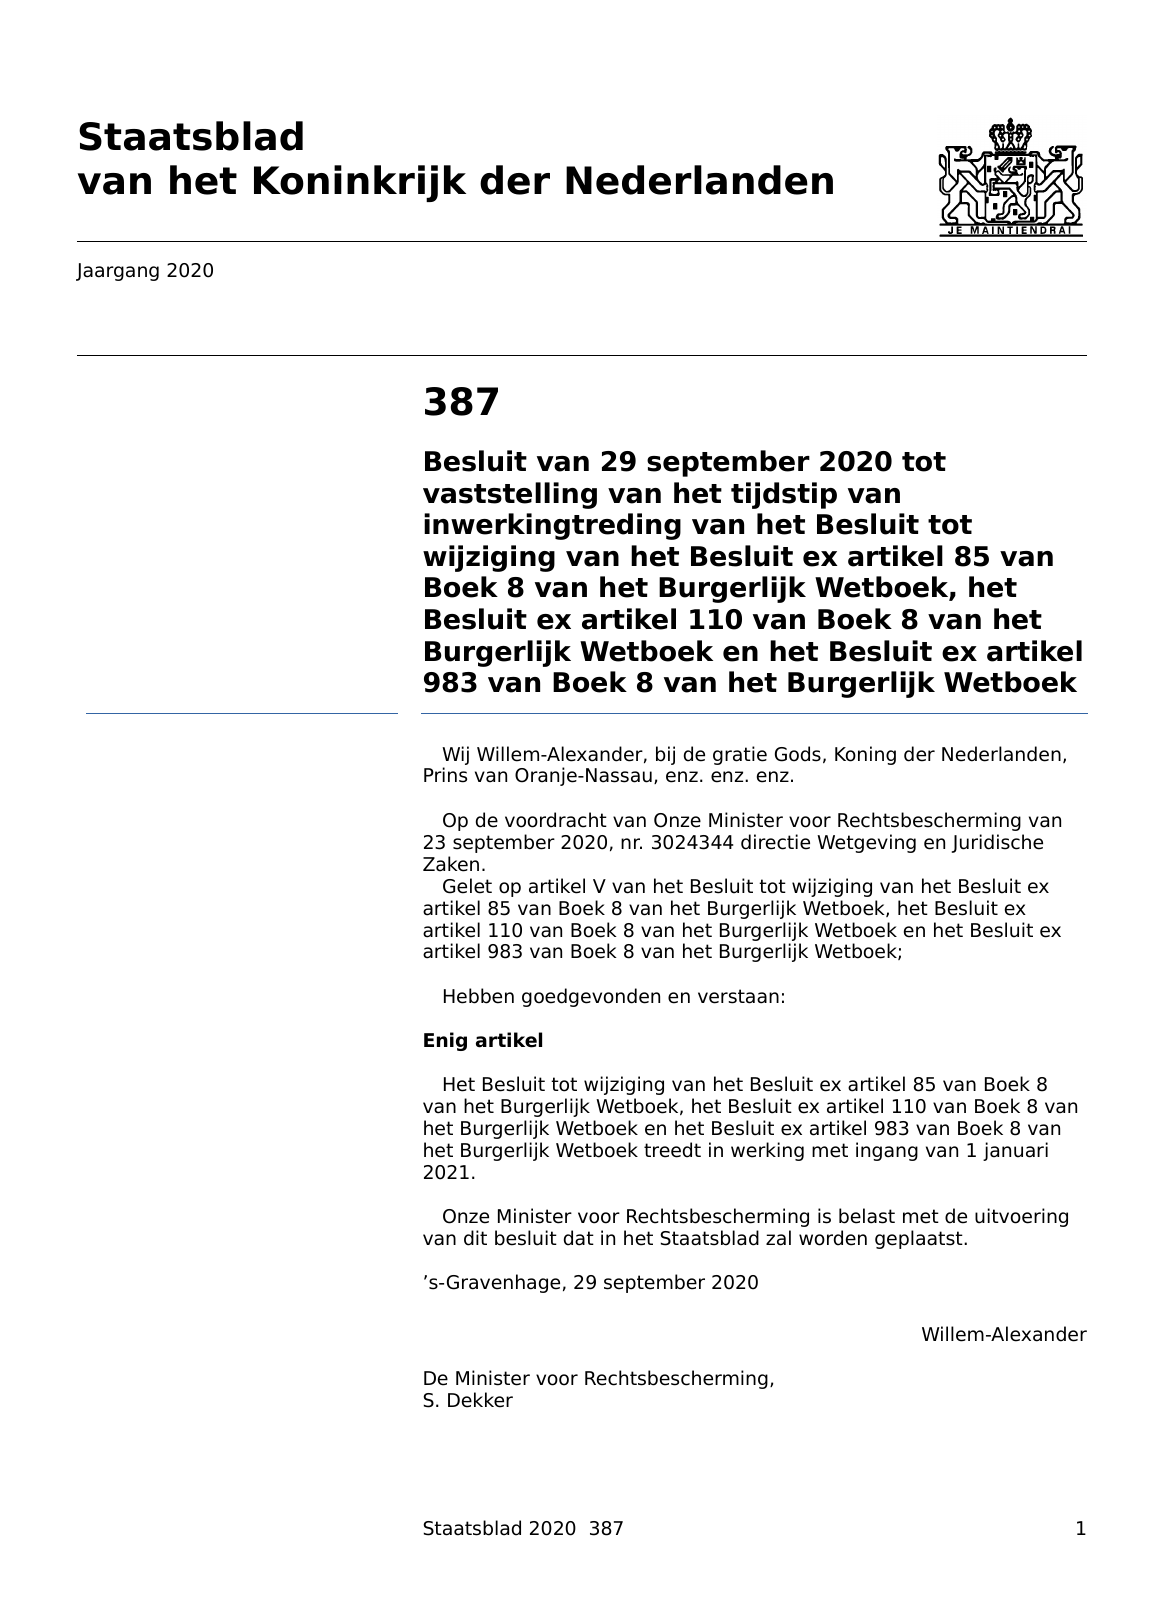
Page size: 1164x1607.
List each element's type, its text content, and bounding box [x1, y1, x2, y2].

picture [936, 115, 1087, 240]
text ’s-Gravenhage, 29 september 2020 [422, 1272, 1087, 1294]
text De Minister voor Rechtsbescherming, S. Dekker [422, 1368, 1087, 1412]
subtitle 387 [422, 381, 1087, 424]
text Gelet op artikel V van het Besluit tot wijziging van het Besluit ex artikel 85 van Boek 8 van het Burgerlijk Wetboek, het Besluit ex artikel 110 van Boek 8 van het Burgerlijk Wetboek en het Besluit ex artikel 983 van Boek 8 van het Burgerlijk Wetboek; [422, 876, 1087, 963]
text Willem-Alexander [422, 1324, 1087, 1346]
text Hebben goedgevonden en verstaan: [422, 986, 1087, 1008]
text Wij Willem-Alexander, bij de gratie Gods, Koning der Nederlanden, Prins van Oranje-Nassau, enz. enz. enz. [422, 743, 1087, 787]
subtitle Enig artikel [422, 1030, 1087, 1052]
table_header Staatsblad van het Koninkrijk der Nederlanden [77, 100, 886, 241]
text Onze Minister voor Rechtsbescherming is belast met de uitvoering van dit besluit dat in het Staatsblad zal worden geplaatst. [422, 1206, 1087, 1250]
table_header [886, 100, 1087, 241]
text Besluit van 29 september 2020 tot vaststelling van het tijdstip van inwerkingtreding van het Besluit tot wijziging van het Besluit ex artikel 85 van Boek 8 van het Burgerlijk Wetboek, het Besluit ex artikel 110 van Boek 8 van het Burgerlijk Wetboek en het Besluit ex artikel 983 van Boek 8 van het Burgerlijk Wetboek [422, 447, 1087, 699]
text Het Besluit tot wijziging van het Besluit ex artikel 85 van Boek 8 van het Burgerlijk Wetboek, het Besluit ex artikel 110 van Boek 8 van het Burgerlijk Wetboek en het Besluit ex artikel 983 van Boek 8 van het Burgerlijk Wetboek treedt in werking met ingang van 1 januari 2021. [422, 1074, 1087, 1184]
table_cell Jaargang 2020 [77, 242, 1087, 355]
text Op de voordracht van Onze Minister voor Rechtsbescherming van 23 september 2020, nr. 3024344 directie Wetgeving en Juridische Zaken. [422, 809, 1087, 876]
